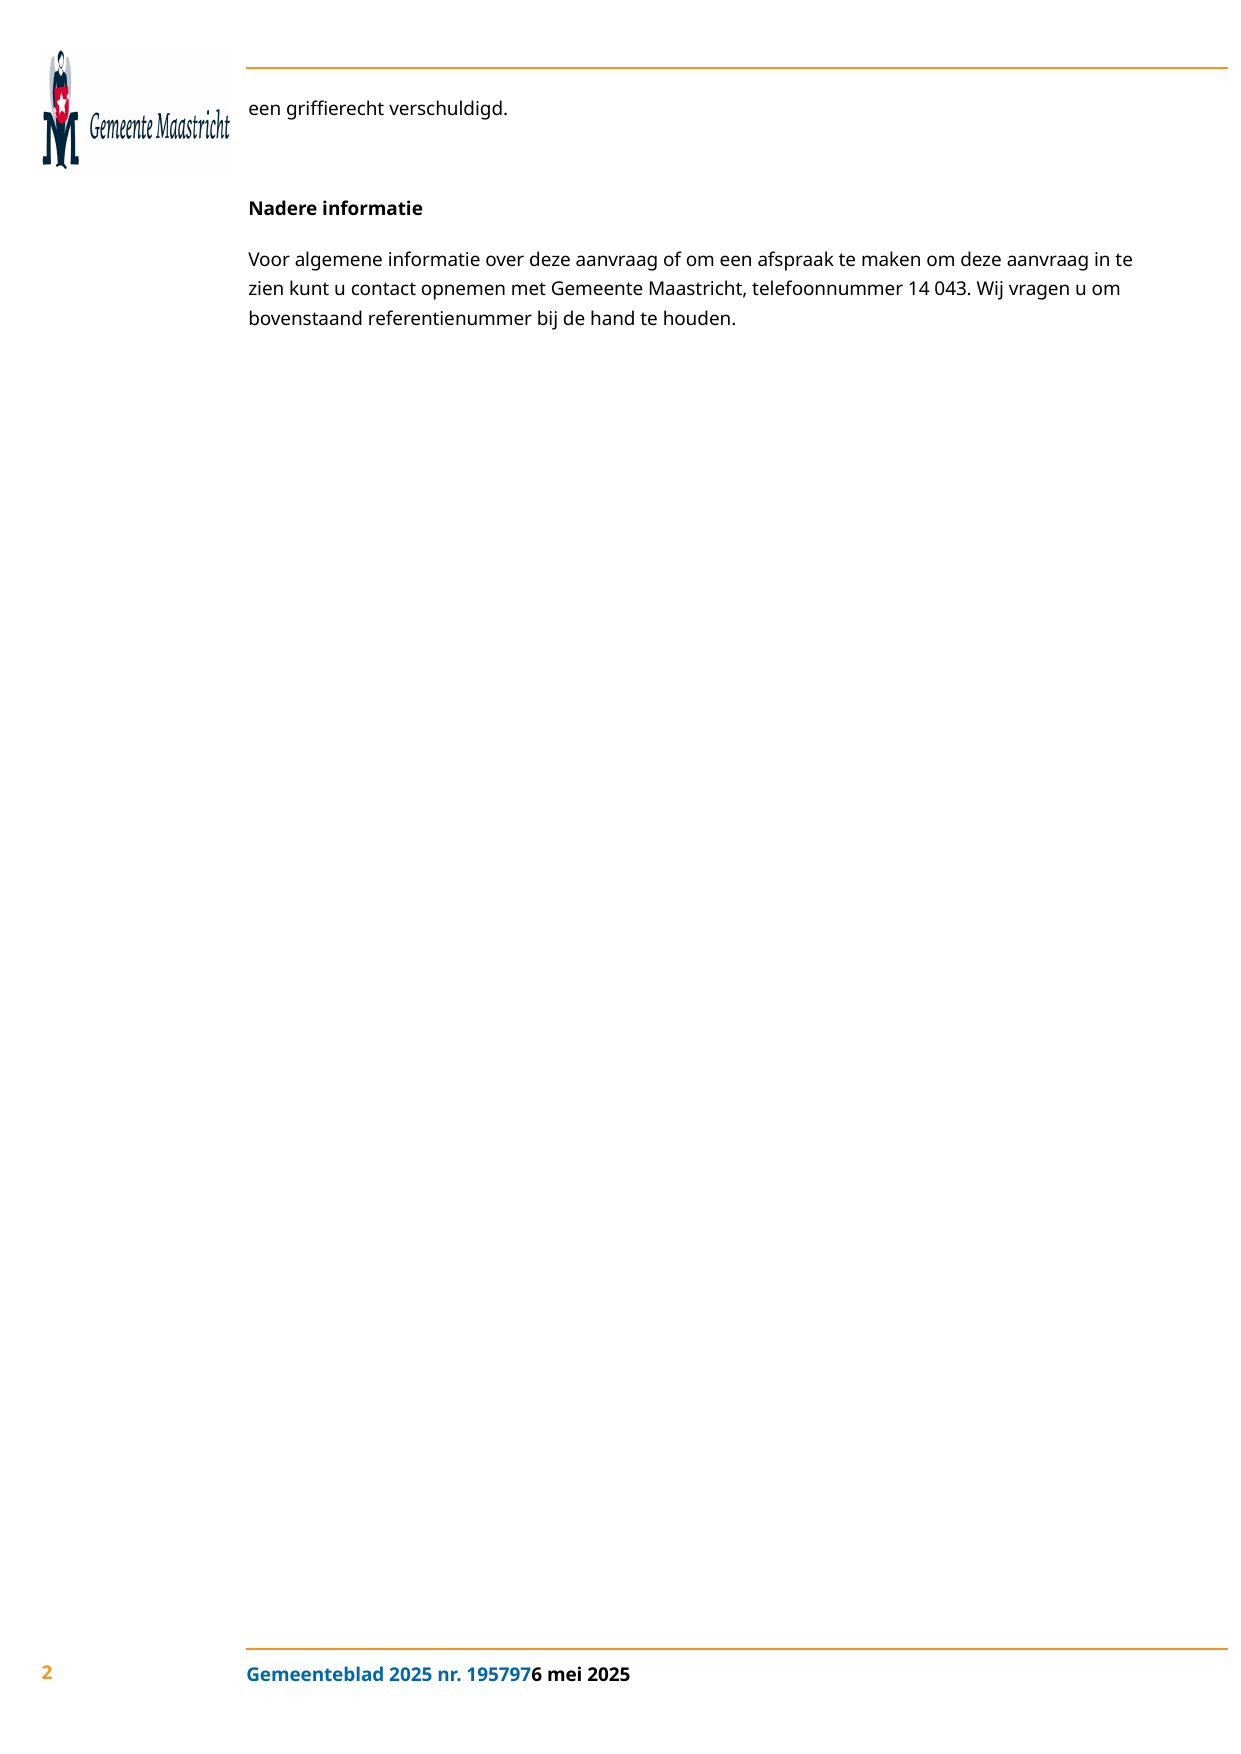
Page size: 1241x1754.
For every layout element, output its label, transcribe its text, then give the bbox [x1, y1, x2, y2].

picture [41, 47, 231, 172]
text een griffierecht verschuldigd. [248, 95, 1152, 121]
text Voor algemene informatie over deze aanvraag of om een afspraak te maken om deze aanvraag in te zien kunt u contact opnemen met Gemeente Maastricht, telefoonnummer 14 043. Wij vragen u om bovenstaand referentienummer bij de hand te houden. [248, 246, 1152, 331]
text Nadere informatie [248, 196, 1152, 221]
